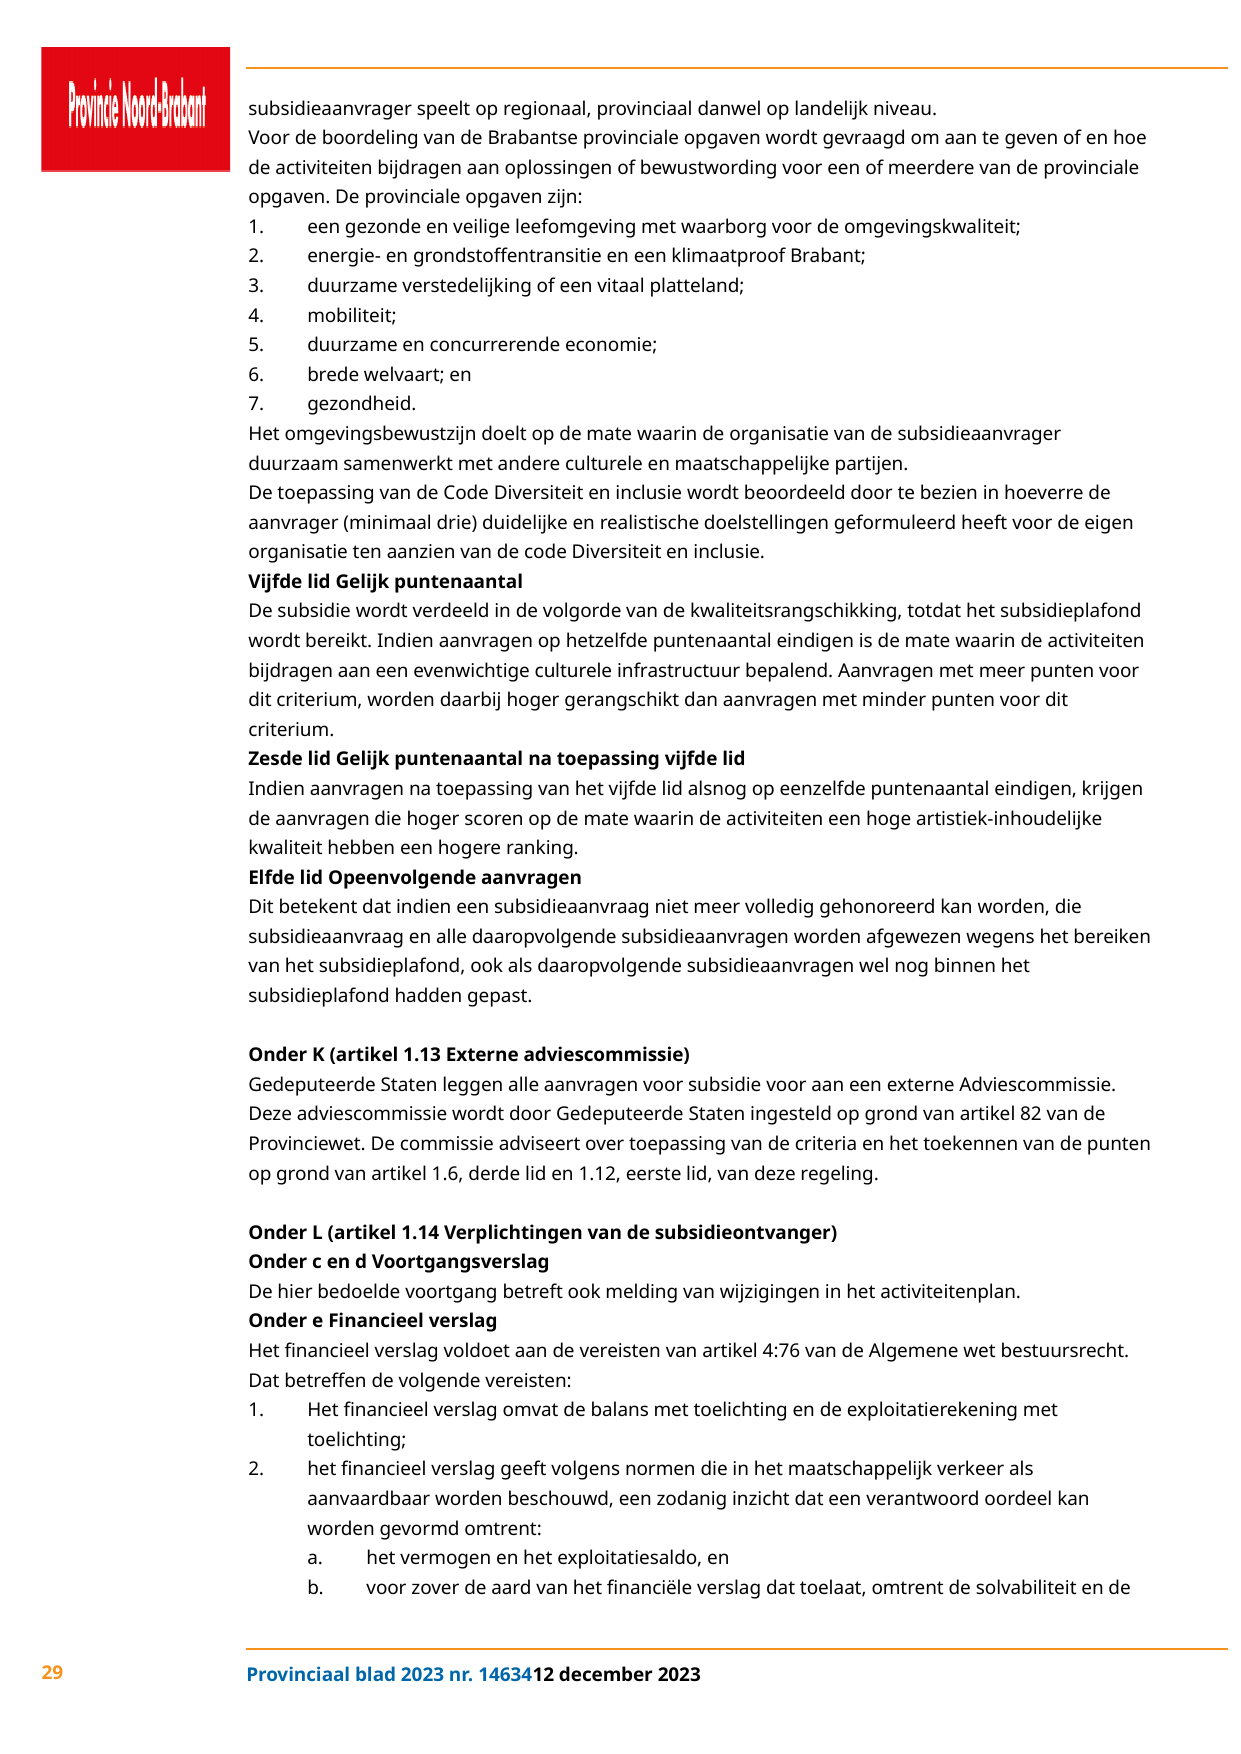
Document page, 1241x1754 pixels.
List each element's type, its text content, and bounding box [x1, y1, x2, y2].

picture [41, 47, 231, 172]
list een gezonde en veilige leefomgeving met waarborg voor de omgevingskwaliteit; [248, 213, 1152, 239]
list voor zover de aard van het financiële verslag dat toelaat, omtrent de solvabiliteit en de [307, 1574, 1152, 1600]
text Het omgevingsbewustzijn doelt op de mate waarin de organisatie van de subsidieaanvrager duurzaam samenwerkt met andere culturele en maatschappelijke partijen. [248, 420, 1152, 476]
list duurzame verstedelijking of een vitaal platteland; [248, 272, 1152, 298]
text Gedeputeerde Staten leggen alle aanvragen voor subsidie voor aan een externe Adviescommissie. Deze adviescommissie wordt door Gedeputeerde Staten ingesteld op grond van artikel 82 van de Provinciewet. De commissie adviseert over toepassing van de criteria en het toekennen van de punten op grond van artikel 1.6, derde lid en 1.12, eerste lid, van deze regeling. [248, 1071, 1152, 1186]
text Vijfde lid Gelijk puntenaantal [248, 568, 1152, 594]
list duurzame en concurrerende economie; [248, 331, 1152, 357]
list Het financieel verslag omvat de balans met toelichting en de exploitatierekening met toelichting; [248, 1396, 1152, 1452]
text De subsidie wordt verdeeld in de volgorde van de kwaliteitsrangschikking, totdat het subsidieplafond wordt bereikt. Indien aanvragen op hetzelfde puntenaantal eindigen is de mate waarin de activiteiten bijdragen aan een evenwichtige culturele infrastructuur bepalend. Aanvragen met meer punten voor dit criterium, worden daarbij hoger gerangschikt dan aanvragen met minder punten voor dit criterium. [248, 598, 1152, 742]
list gezondheid. [248, 391, 1152, 416]
list energie- en grondstoffentransitie en een klimaatproof Brabant; [248, 243, 1152, 268]
list het vermogen en het exploitatiesaldo, en [307, 1544, 1152, 1570]
text Indien aanvragen na toepassing van het vijfde lid alsnog op eenzelfde puntenaantal eindigen, krijgen de aanvragen die hoger scoren op de mate waarin de activiteiten een hoge artistiek-inhoudelijke kwaliteit hebben een hogere ranking. [248, 775, 1152, 860]
text De hier bedoelde voortgang betreft ook melding van wijzigingen in het activiteitenplan. [248, 1278, 1152, 1304]
text Voor de boordeling van de Brabantse provinciale opgaven wordt gevraagd om aan te geven of en hoe de activiteiten bijdragen aan oplossingen of bewustwording voor een of meerdere van de provinciale opgaven. De provinciale opgaven zijn: [248, 124, 1152, 209]
text Het financieel verslag voldoet aan de vereisten van artikel 4:76 van de Algemene wet bestuursrecht. Dat betreffen de volgende vereisten: [248, 1337, 1152, 1393]
text Onder e Financieel verslag [248, 1308, 1152, 1333]
text Onder c en d Voortgangsverslag [248, 1248, 1152, 1274]
list mobiliteit; [248, 302, 1152, 328]
text Elfde lid Opeenvolgende aanvragen [248, 864, 1152, 890]
text subsidieaanvrager speelt op regionaal, provinciaal danwel op landelijk niveau. [248, 95, 1152, 121]
text Onder L (artikel 1.14 Verplichtingen van de subsidieontvanger) [248, 1219, 1152, 1245]
list brede welvaart; en [248, 361, 1152, 387]
list het financieel verslag geeft volgens normen die in het maatschappelijk verkeer als aanvaardbaar worden beschouwd, een zodanig inzicht dat een verantwoord oordeel kan worden gevormd omtrent: [248, 1456, 1152, 1541]
text De toepassing van de Code Diversiteit en inclusie wordt beoordeeld door te bezien in hoeverre de aanvrager (minimaal drie) duidelijke en realistische doelstellingen geformuleerd heeft voor de eigen organisatie ten aanzien van de code Diversiteit en inclusie. [248, 479, 1152, 564]
text Dit betekent dat indien een subsidieaanvraag niet meer volledig gehonoreerd kan worden, die subsidieaanvraag en alle daaropvolgende subsidieaanvragen worden afgewezen wegens het bereiken van het subsidieplafond, ook als daaropvolgende subsidieaanvragen wel nog binnen het subsidieplafond hadden gepast. [248, 893, 1152, 1008]
text Zesde lid Gelijk puntenaantal na toepassing vijfde lid [248, 746, 1152, 771]
text Onder K (artikel 1.13 Externe adviescommissie) [248, 1041, 1152, 1067]
